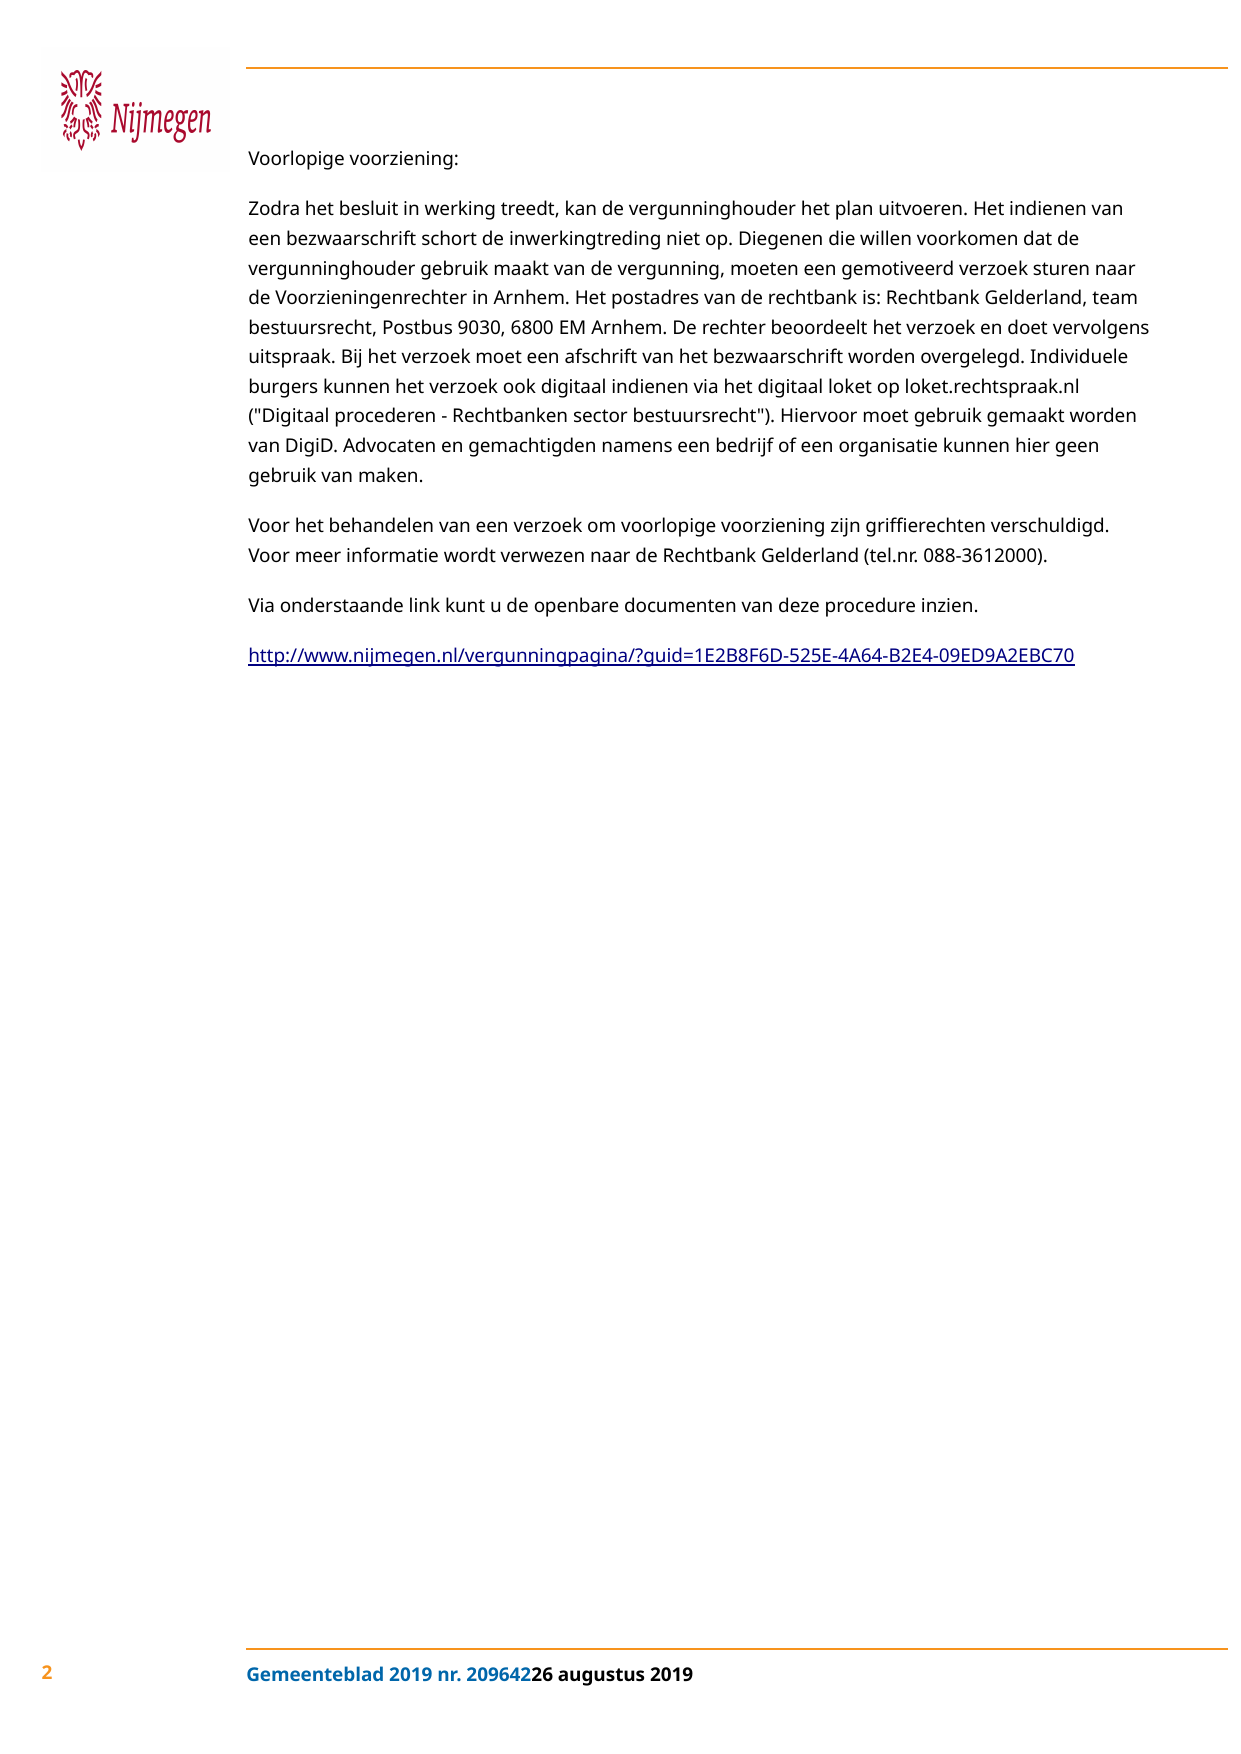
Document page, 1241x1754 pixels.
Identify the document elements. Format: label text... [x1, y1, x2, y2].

text Via onderstaande link kunt u de openbare documenten van deze procedure inzien. [248, 592, 1152, 618]
text Voorlopige voorziening: [248, 145, 1152, 171]
text Zodra het besluit in werking treedt, kan de vergunninghouder het plan uitvoeren. Het indienen van een bezwaarschrift schort de inwerkingtreding niet op. Diegenen die willen voorkomen dat de vergunninghouder gebruik maakt van de vergunning, moeten een gemotiveerd verzoek sturen naar de Voorzieningenrechter in Arnhem. Het postadres van de rechtbank is: Rechtbank Gelderland, team bestuursrecht, Postbus 9030, 6800 EM Arnhem. De rechter beoordeelt het verzoek en doet vervolgens uitspraak. Bij het verzoek moet een afschrift van het bezwaarschrift worden overgelegd. Individuele burgers kunnen het verzoek ook digitaal indienen via het digitaal loket op loket.rechtspraak.nl ("Digitaal procederen - Rechtbanken sector bestuursrecht"). Hiervoor moet gebruik gemaakt worden van DigiD. Advocaten en gemachtigden namens een bedrijf of een organisatie kunnen hier geen gebruik van maken. [248, 196, 1152, 488]
picture [41, 47, 231, 172]
text http://www.nijmegen.nl/vergunningpagina/?guid=1E2B8F6D-525E-4A64-B2E4-09ED9A2EBC70 [248, 643, 1152, 668]
text Voor het behandelen van een verzoek om voorlopige voorziening zijn griffierechten verschuldigd. Voor meer informatie wordt verwezen naar de Rechtbank Gelderland (tel.nr. 088-3612000). [248, 512, 1152, 568]
